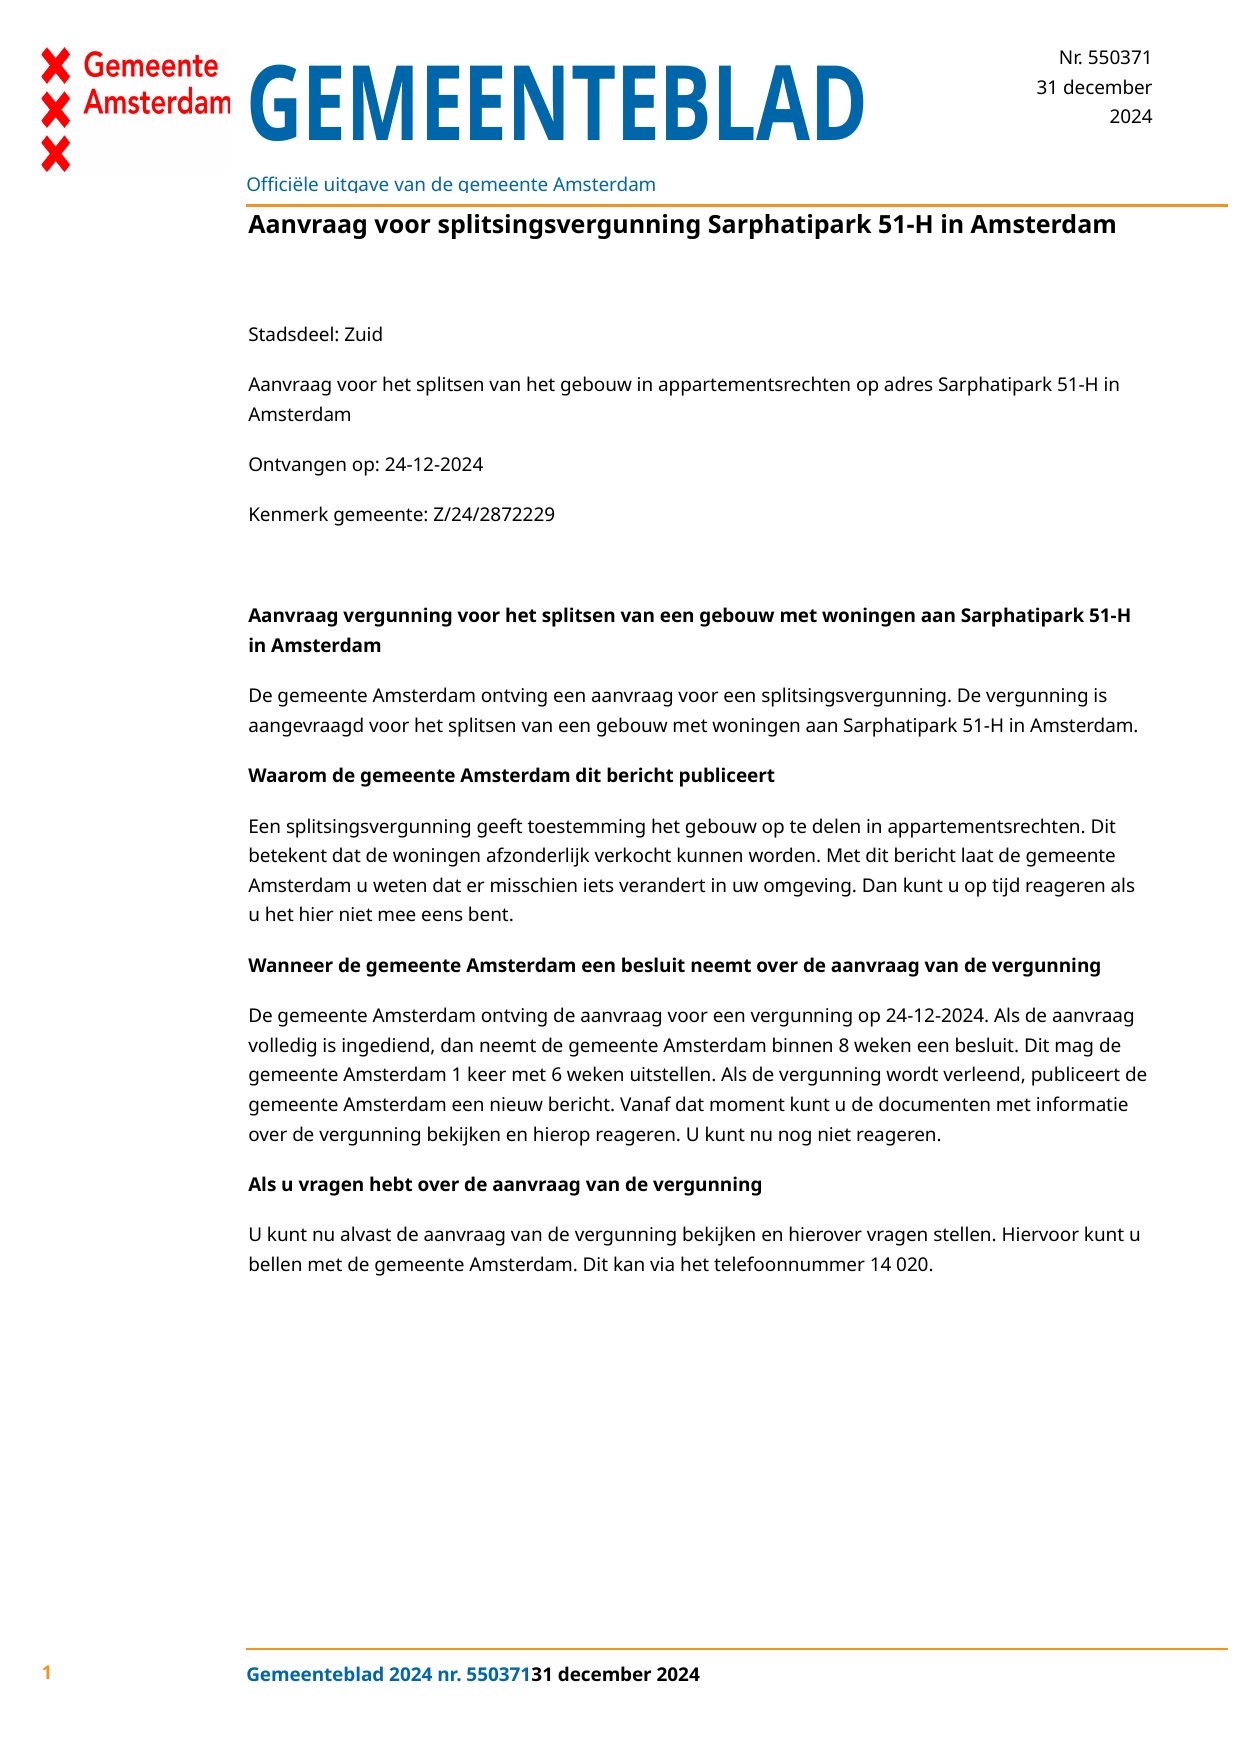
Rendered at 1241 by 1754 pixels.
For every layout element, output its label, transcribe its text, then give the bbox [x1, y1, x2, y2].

text Aanvraag voor het splitsen van het gebouw in appartementsrechten op adres Sarphatipark 51-H in Amsterdam [248, 371, 1152, 426]
text Als u vragen hebt over de aanvraag van de vergunning [248, 1171, 1152, 1197]
text Een splitsingsvergunning geeft toestemming het gebouw op te delen in appartementsrechten. Dit betekent dat de woningen afzonderlijk verkocht kunnen worden. Met dit bericht laat de gemeente Amsterdam u weten dat er misschien iets verandert in uw omgeving. Dan kunt u op tijd reageren als u het hier niet mee eens bent. [248, 813, 1152, 927]
text De gemeente Amsterdam ontving een aanvraag voor een splitsingsvergunning. De vergunning is aangevraagd voor het splitsen van een gebouw met woningen aan Sarphatipark 51-H in Amsterdam. [248, 682, 1152, 738]
text Waarom de gemeente Amsterdam dit bericht publiceert [248, 762, 1152, 788]
text U kunt nu alvast de aanvraag van de vergunning bekijken en hierover vragen stellen. Hiervoor kunt u bellen met de gemeente Amsterdam. Dit kan via het telefoonnummer 14 020. [248, 1222, 1152, 1277]
text De gemeente Amsterdam ontving de aanvraag voor een vergunning op 24-12-2024. Als de aanvraag volledig is ingediend, dan neemt de gemeente Amsterdam binnen 8 weken een besluit. Dit mag de gemeente Amsterdam 1 keer met 6 weken uitstellen. Als de vergunning wordt verleend, publiceert de gemeente Amsterdam een nieuw bericht. Vanaf dat moment kunt u de documenten met informatie over de vergunning bekijken en hierop reageren. U kunt nu nog niet reageren. [248, 1002, 1152, 1146]
text Aanvraag vergunning voor het splitsen van een gebouw met woningen aan Sarphatipark 51-H in Amsterdam [248, 602, 1152, 658]
text Stadsdeel: Zuid [248, 321, 1152, 346]
picture [41, 47, 231, 172]
text Ontvangen op: 24-12-2024 [248, 451, 1152, 477]
text Aanvraag voor splitsingsvergunning Sarphatipark 51-H in Amsterdam [248, 207, 1152, 241]
text Kenmerk gemeente: Z/24/2872229 [248, 502, 1152, 527]
text Wanneer de gemeente Amsterdam een besluit neemt over de aanvraag van de vergunning [248, 952, 1152, 978]
